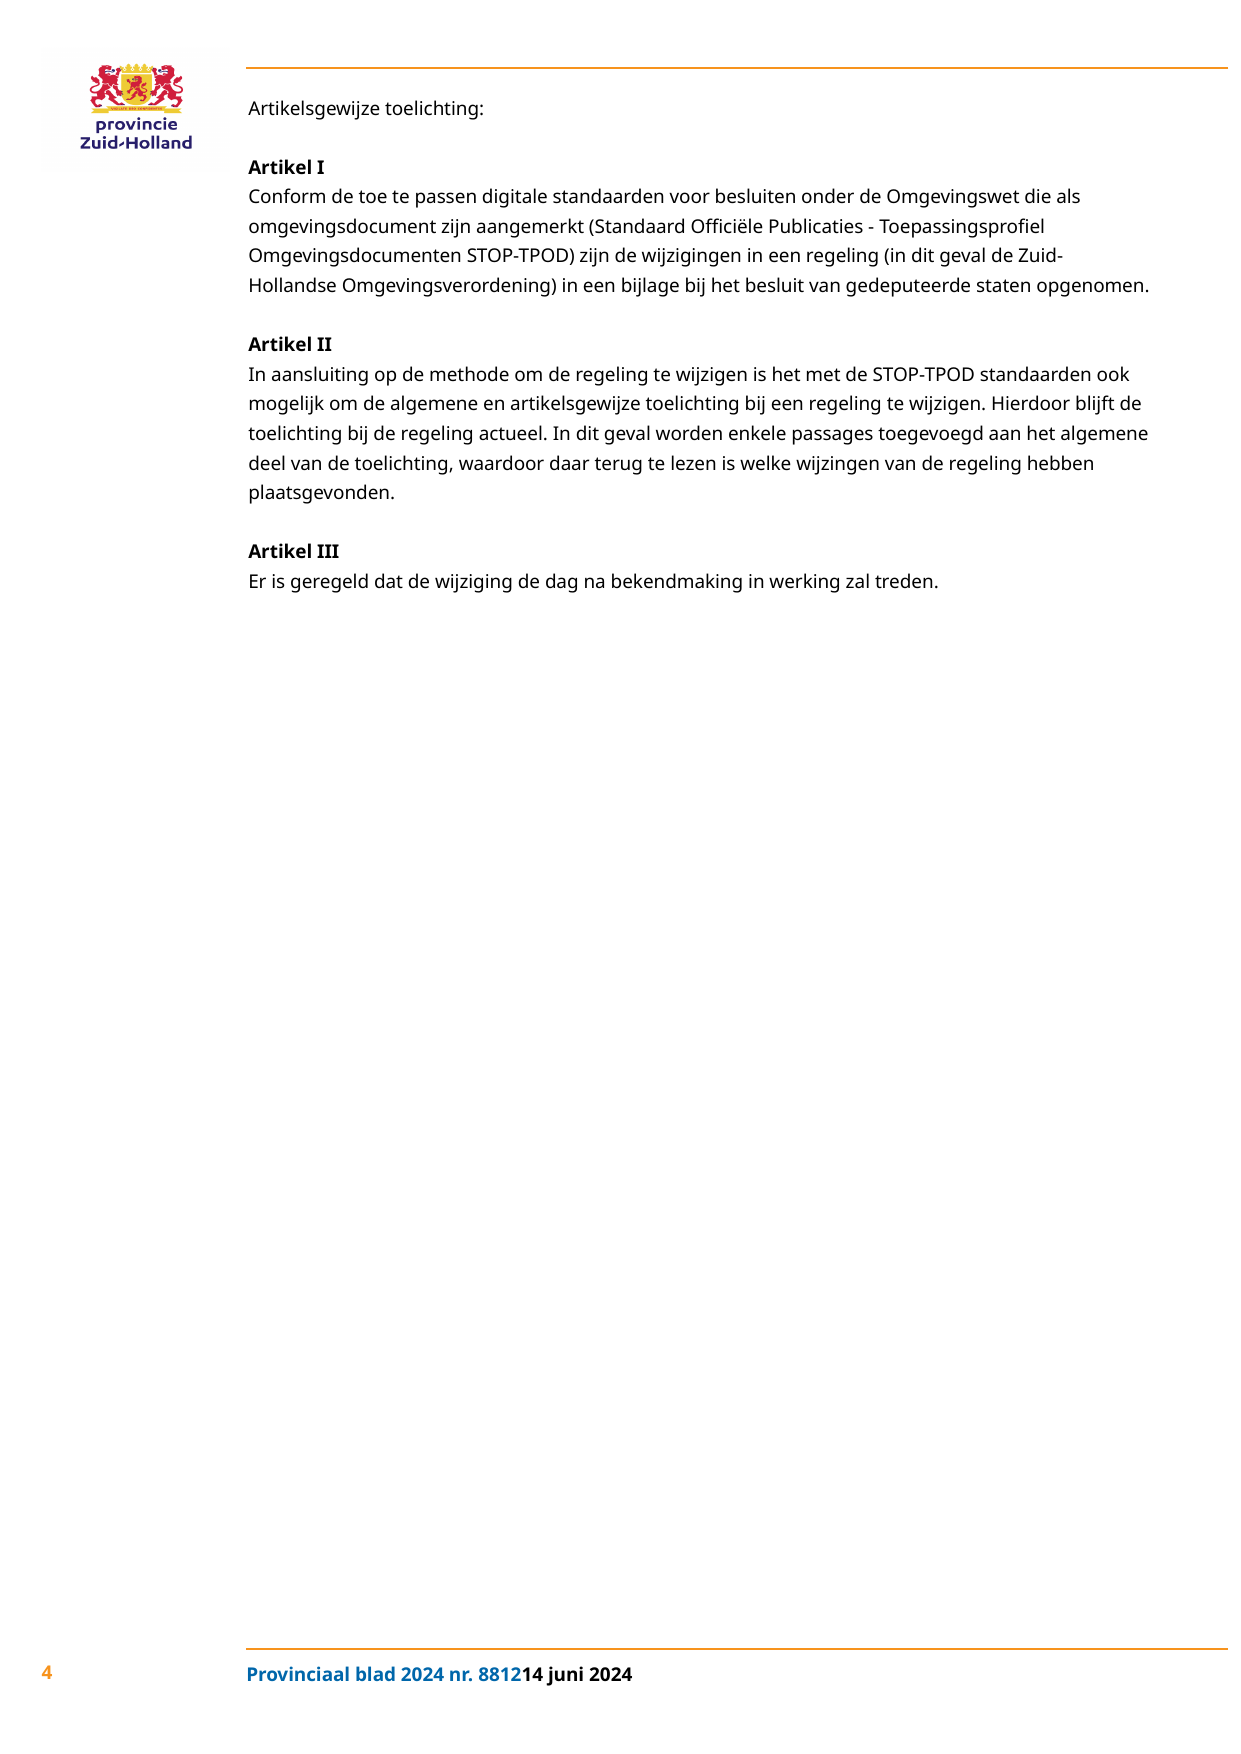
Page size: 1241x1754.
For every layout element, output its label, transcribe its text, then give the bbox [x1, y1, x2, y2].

text Conform de toe te passen digitale standaarden voor besluiten onder de Omgevingswet die als omgevingsdocument zijn aangemerkt (Standaard Officiële Publicaties - Toepassingsprofiel Omgevingsdocumenten STOP-TPOD) zijn de wijzigingen in een regeling (in dit geval de Zuid-Hollandse Omgevingsverordening) in een bijlage bij het besluit van gedeputeerde staten opgenomen. [248, 183, 1152, 298]
text Artikel III [248, 538, 1152, 564]
text Artikelsgewijze toelichting: [248, 95, 1152, 121]
text Artikel I [248, 154, 1152, 180]
text Er is geregeld dat de wijziging de dag na bekendmaking in werking zal treden. [248, 568, 1152, 594]
picture [41, 47, 231, 172]
text Artikel II [248, 331, 1152, 357]
text In aansluiting op de methode om de regeling te wijzigen is het met de STOP-TPOD standaarden ook mogelijk om de algemene en artikelsgewijze toelichting bij een regeling te wijzigen. Hierdoor blijft de toelichting bij de regeling actueel. In dit geval worden enkele passages toegevoegd aan het algemene deel van de toelichting, waardoor daar terug te lezen is welke wijzingen van de regeling hebben plaatsgevonden. [248, 361, 1152, 505]
